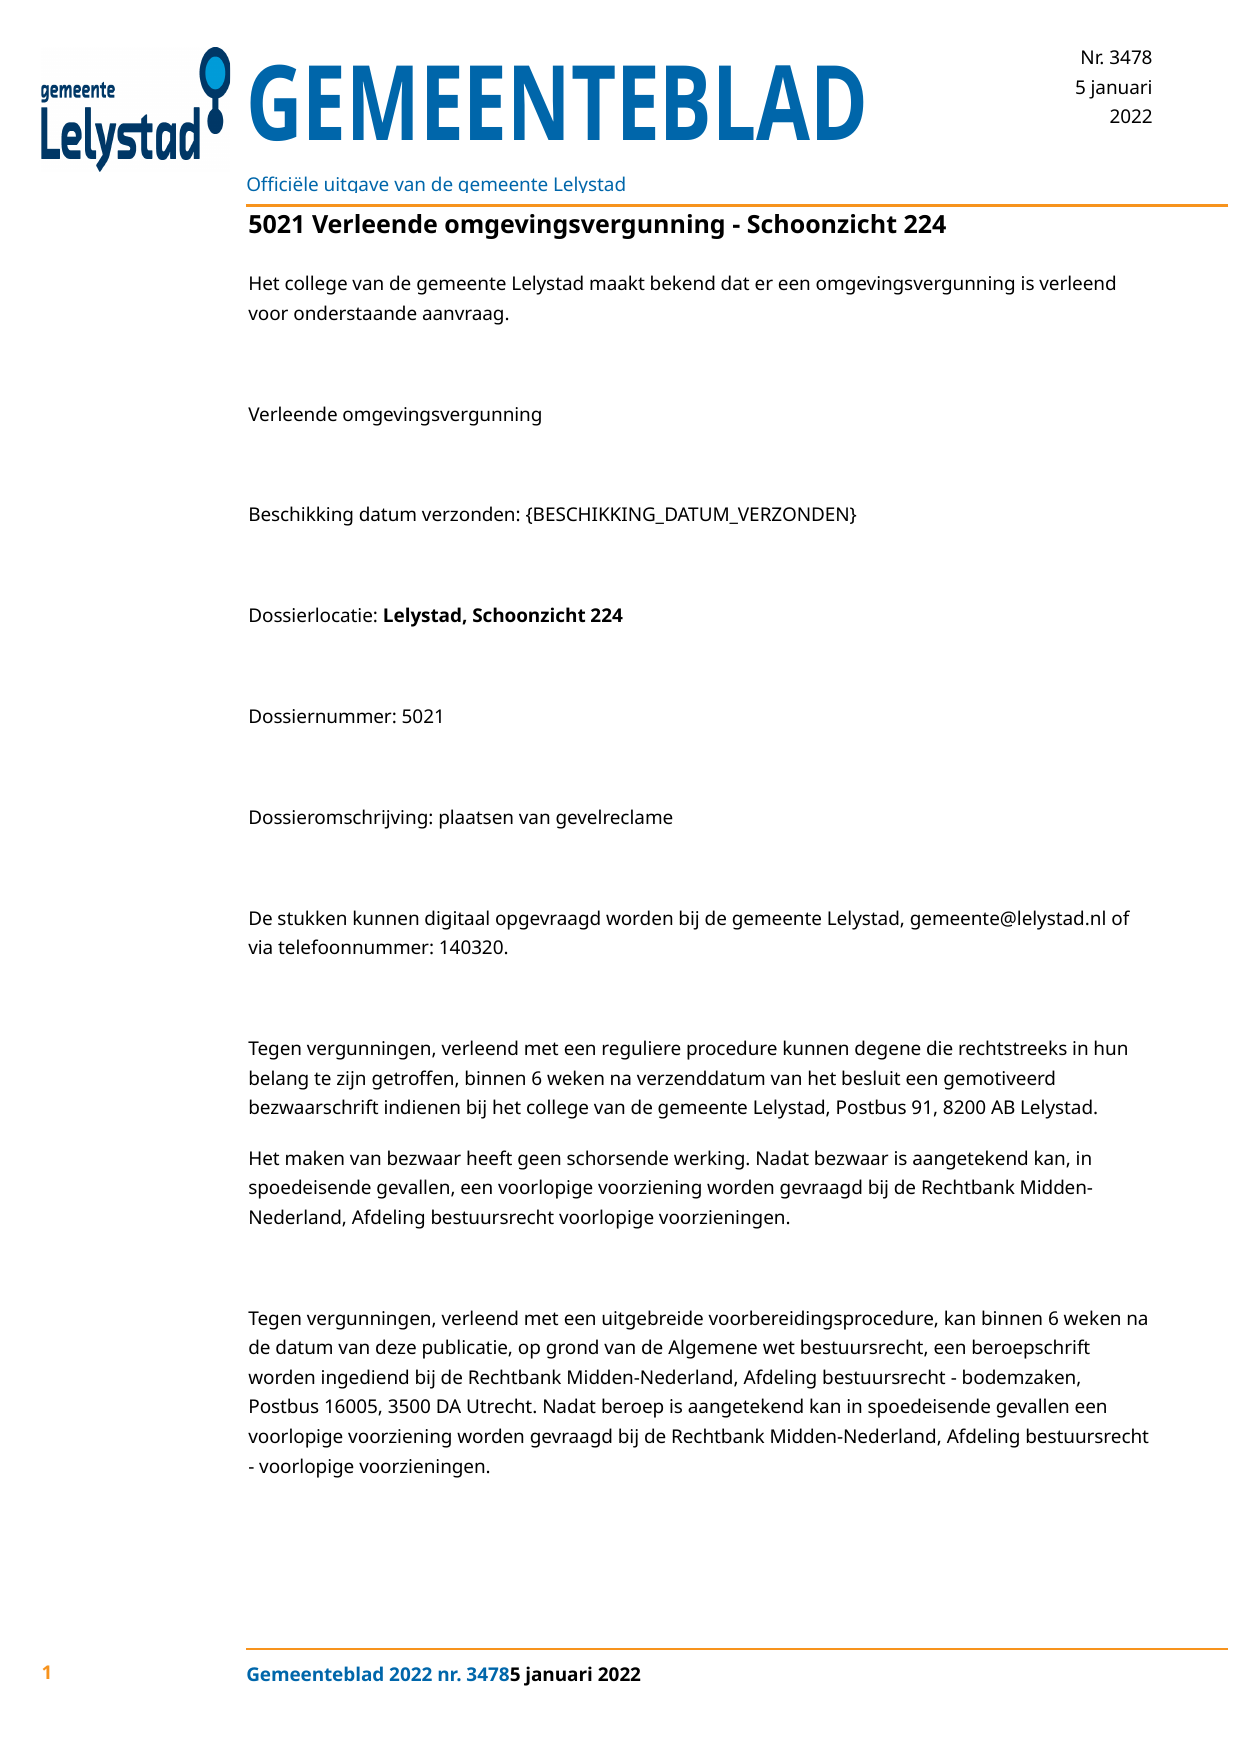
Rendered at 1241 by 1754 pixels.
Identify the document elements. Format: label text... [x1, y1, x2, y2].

text Tegen vergunningen, verleend met een reguliere procedure kunnen degene die rechtstreeks in hun belang te zijn getroffen, binnen 6 weken na verzenddatum van het besluit een gemotiveerd bezwaarschrift indienen bij het college van de gemeente Lelystad, Postbus 91, 8200 AB Lelystad. [248, 1035, 1152, 1120]
text Het college van de gemeente Lelystad maakt bekend dat er een omgevingsvergunning is verleend voor onderstaande aanvraag. [248, 270, 1152, 326]
text Tegen vergunningen, verleend met een uitgebreide voorbereidingsprocedure, kan binnen 6 weken na de datum van deze publicatie, op grond van de Algemene wet bestuursrecht, een beroepschrift worden ingediend bij de Rechtbank Midden-Nederland, Afdeling bestuursrecht - bodemzaken, Postbus 16005, 3500 DA Utrecht. Nadat beroep is aangetekend kan in spoedeisende gevallen een voorlopige voorziening worden gevraagd bij de Rechtbank Midden-Nederland, Afdeling bestuursrecht - voorlopige voorzieningen. [248, 1305, 1152, 1478]
text Dossierlocatie: Lelystad, Schoonzicht 224 [248, 602, 1152, 628]
text De stukken kunnen digitaal opgevraagd worden bij de gemeente Lelystad, gemeente@lelystad.nl of via telefoonnummer: 140320. [248, 905, 1152, 960]
text Het maken van bezwaar heeft geen schorsende werking. Nadat bezwaar is aangetekend kan, in spoedeisende gevallen, een voorlopige voorziening worden gevraagd bij de Rechtbank Midden-Nederland, Afdeling bestuursrecht voorlopige voorzieningen. [248, 1145, 1152, 1230]
text Dossiernummer: 5021 [248, 703, 1152, 729]
picture [41, 47, 231, 172]
text 5021 Verleende omgevingsvergunning - Schoonzicht 224 [248, 207, 1152, 241]
text Beschikking datum verzonden: {BESCHIKKING_DATUM_VERZONDEN} [248, 502, 1152, 527]
text Verleende omgevingsvergunning [248, 401, 1152, 426]
text Dossieromschrijving: plaatsen van gevelreclame [248, 804, 1152, 830]
